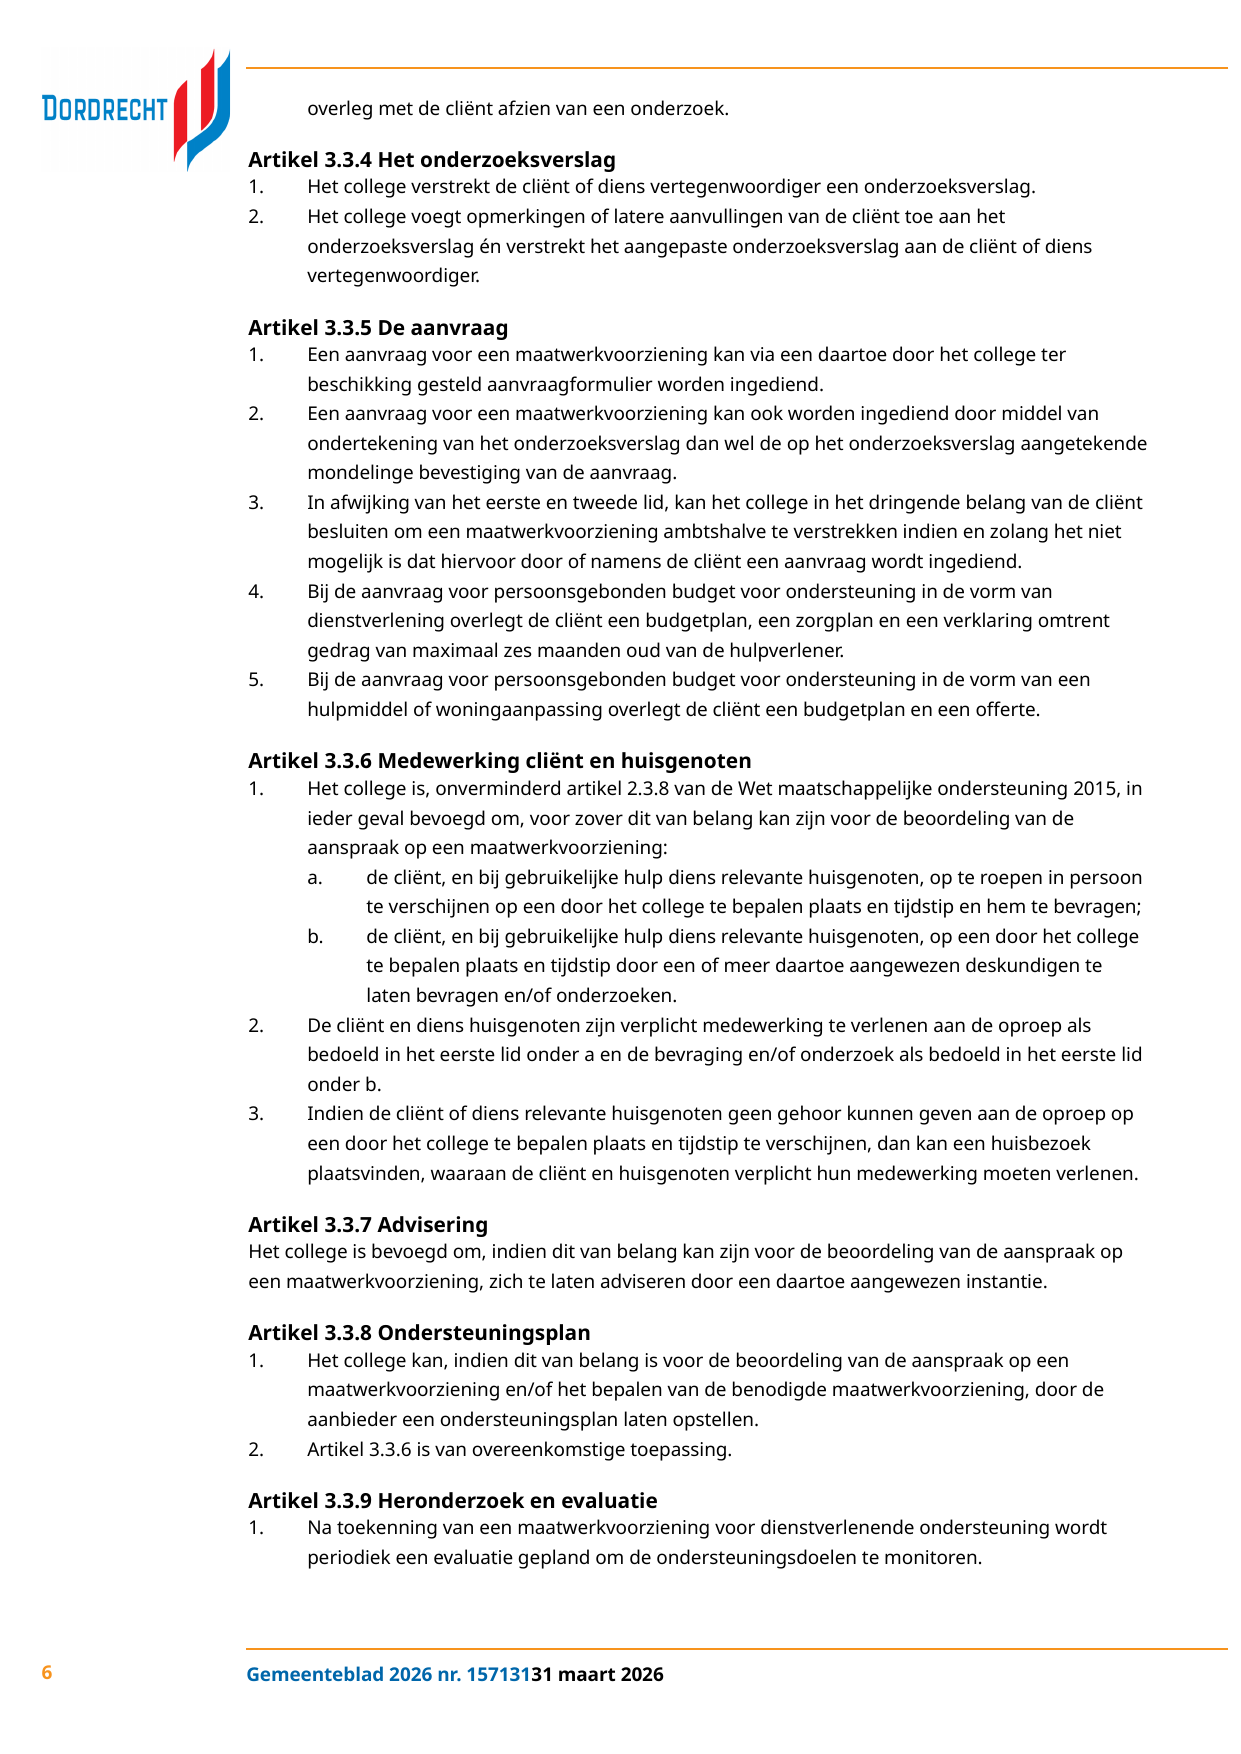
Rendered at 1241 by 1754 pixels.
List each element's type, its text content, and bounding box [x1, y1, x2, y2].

list de cliënt, en bij gebruikelijke hulp diens relevante huisgenoten, op te roepen in persoon te verschijnen op een door het college te bepalen plaats en tijdstip en hem te bevragen; [307, 864, 1152, 919]
list Een aanvraag voor een maatwerkvoorziening kan ook worden ingediend door middel van ondertekening van het onderzoeksverslag dan wel de op het onderzoeksverslag aangetekende mondelinge bevestiging van de aanvraag. [248, 400, 1152, 485]
list Een aanvraag voor een maatwerkvoorziening kan via een daartoe door het college ter beschikking gesteld aanvraagformulier worden ingediend. [248, 341, 1152, 397]
list Het college voegt opmerkingen of latere aanvullingen van de cliënt toe aan het onderzoeksverslag én verstrekt het aangepaste onderzoeksverslag aan de cliënt of diens vertegenwoordiger. [248, 203, 1152, 288]
list Artikel 3.3.6 is van overeenkomstige toepassing. [248, 1436, 1152, 1461]
list de cliënt, en bij gebruikelijke hulp diens relevante huisgenoten, op een door het college te bepalen plaats en tijdstip door een of meer daartoe aangewezen deskundigen te laten bevragen en/of onderzoeken. [307, 923, 1152, 1008]
text Artikel 3.3.4 Het onderzoeksverslag [248, 145, 1152, 174]
list Indien de cliënt of diens relevante huisgenoten geen gehoor kunnen geven aan de oproep op een door het college te bepalen plaats en tijdstip te verschijnen, dan kan een huisbezoek plaatsvinden, waaraan de cliënt en huisgenoten verplicht hun medewerking moeten verlenen. [248, 1101, 1152, 1185]
text Artikel 3.3.7 Advisering [248, 1210, 1152, 1238]
list Het college verstrekt de cliënt of diens vertegenwoordiger een onderzoeksverslag. [248, 174, 1152, 199]
list Het college is, onverminderd artikel 2.3.8 van de Wet maatschappelijke ondersteuning 2015, in ieder geval bevoegd om, voor zover dit van belang kan zijn voor de beoordeling van de aanspraak op een maatwerkvoorziening: [248, 775, 1152, 860]
list In afwijking van het eerste en tweede lid, kan het college in het dringende belang van de cliënt besluiten om een maatwerkvoorziening ambtshalve te verstrekken indien en zolang het niet mogelijk is dat hiervoor door of namens de cliënt een aanvraag wordt ingediend. [248, 489, 1152, 574]
list Bij de aanvraag voor persoonsgebonden budget voor ondersteuning in de vorm van dienstverlening overlegt de cliënt een budgetplan, een zorgplan en een verklaring omtrent gedrag van maximaal zes maanden oud van de hulpverlener. [248, 578, 1152, 663]
text Artikel 3.3.9 Heronderzoek en evaluatie [248, 1486, 1152, 1514]
list Het college kan, indien dit van belang is voor de beoordeling van de aanspraak op een maatwerkvoorziening en/of het bepalen van de benodigde maatwerkvoorziening, door de aanbieder een ondersteuningsplan laten opstellen. [248, 1347, 1152, 1432]
text Artikel 3.3.6 Medewerking cliënt en huisgenoten [248, 747, 1152, 775]
list overleg met de cliënt afzien van een onderzoek. [248, 95, 1152, 121]
list De cliënt en diens huisgenoten zijn verplicht medewerking te verlenen aan de oproep als bedoeld in het eerste lid onder a en de bevraging en/of onderzoek als bedoeld in het eerste lid onder b. [248, 1012, 1152, 1097]
list Bij de aanvraag voor persoonsgebonden budget voor ondersteuning in de vorm van een hulpmiddel of woningaanpassing overlegt de cliënt een budgetplan en een offerte. [248, 667, 1152, 722]
list Na toekenning van een maatwerkvoorziening voor dienstverlenende ondersteuning wordt periodiek een evaluatie gepland om de ondersteuningsdoelen te monitoren. [248, 1514, 1152, 1570]
text Artikel 3.3.8 Ondersteuningsplan [248, 1318, 1152, 1347]
picture [41, 47, 231, 172]
text Het college is bevoegd om, indien dit van belang kan zijn voor de beoordeling van de aanspraak op een maatwerkvoorziening, zich te laten adviseren door een daartoe aangewezen instantie. [248, 1238, 1152, 1294]
text Artikel 3.3.5 De aanvraag [248, 313, 1152, 341]
